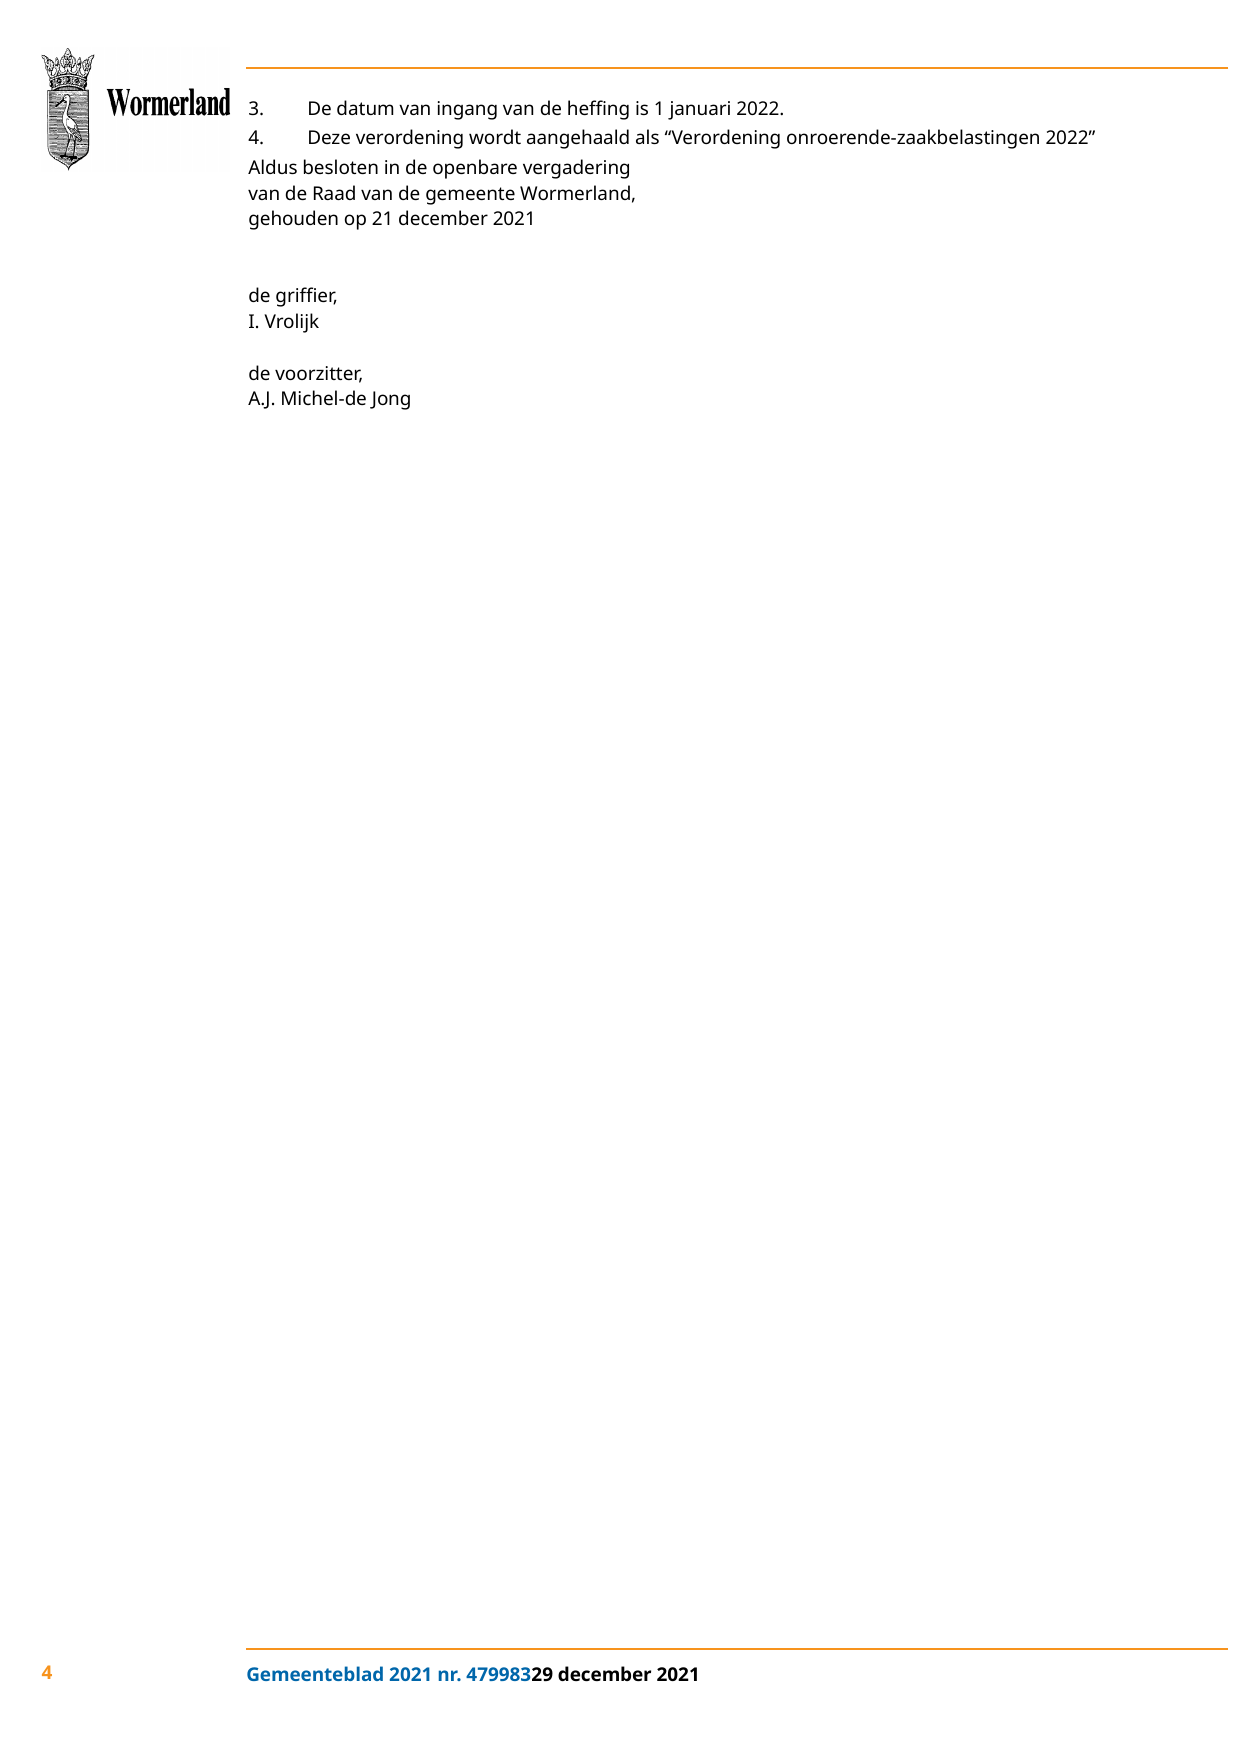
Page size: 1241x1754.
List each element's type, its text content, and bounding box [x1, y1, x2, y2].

text Aldus besloten in de openbare vergadering [248, 154, 1152, 180]
text gehouden op 21 december 2021 [248, 205, 1152, 231]
text de griffier, [248, 283, 1152, 308]
text A.J. Michel-de Jong [248, 386, 1152, 411]
picture [41, 47, 231, 172]
text de voorzitter, [248, 360, 1152, 386]
list De datum van ingang van de heffing is 1 januari 2022. [248, 95, 1152, 121]
text van de Raad van de gemeente Wormerland, [248, 180, 1152, 205]
list Deze verordening wordt aangehaald als “Verordening onroerende-zaakbelastingen 2022” [248, 124, 1152, 150]
text I. Vrolijk [248, 308, 1152, 334]
